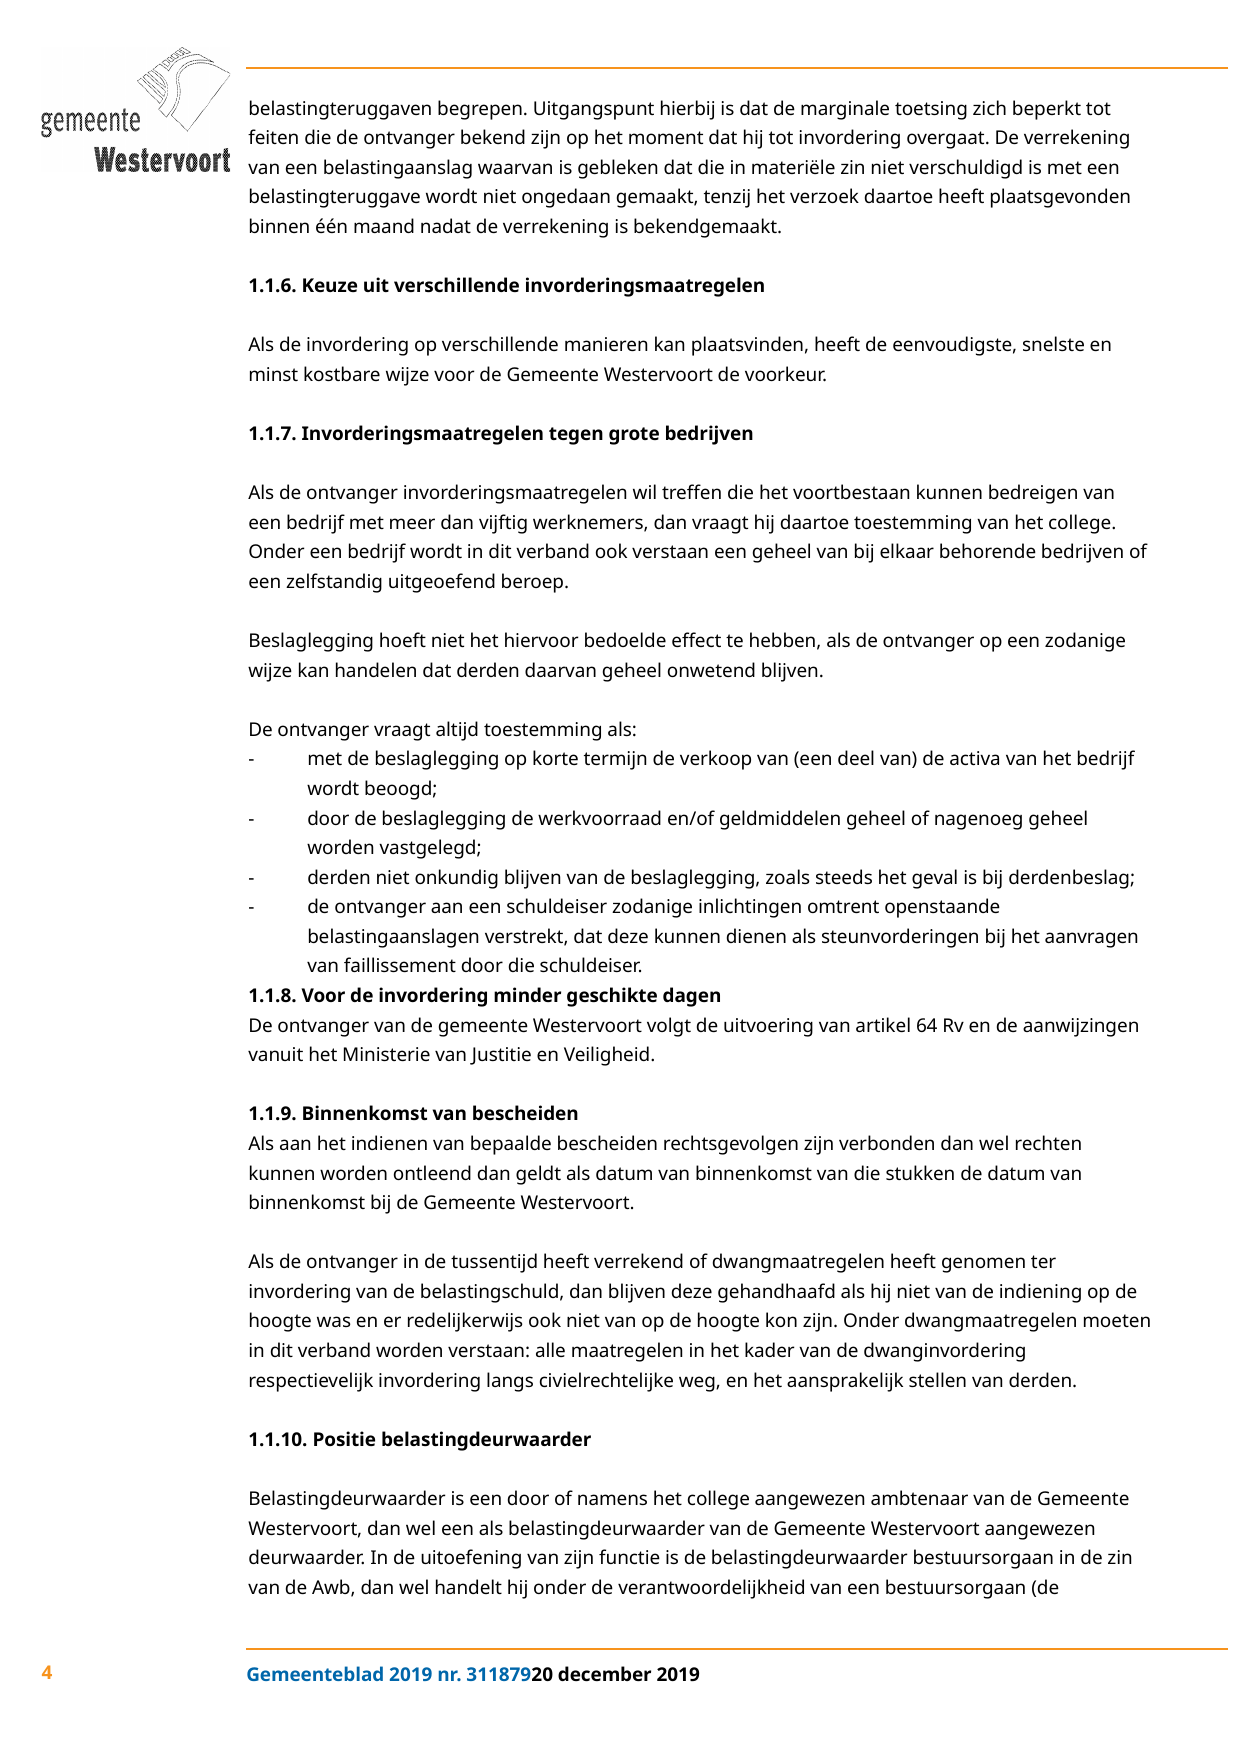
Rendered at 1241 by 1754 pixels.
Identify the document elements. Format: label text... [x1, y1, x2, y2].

text belastingteruggaven begrepen. Uitgangspunt hierbij is dat de marginale toetsing zich beperkt tot feiten die de ontvanger bekend zijn op het moment dat hij tot invordering overgaat. De verrekening van een belastingaanslag waarvan is gebleken dat die in materiële zin niet verschuldigd is met een belastingteruggave wordt niet ongedaan gemaakt, tenzij het verzoek daartoe heeft plaatsgevonden binnen één maand nadat de verrekening is bekendgemaakt. [248, 95, 1152, 239]
text Beslaglegging hoeft niet het hiervoor bedoelde effect te hebben, als de ontvanger op een zodanige wijze kan handelen dat derden daarvan geheel onwetend blijven. [248, 627, 1152, 683]
text Als de ontvanger in de tussentijd heeft verrekend of dwangmaatregelen heeft genomen ter invordering van de belastingschuld, dan blijven deze gehandhaafd als hij niet van de indiening op de hoogte was en er redelijkerwijs ook niet van op de hoogte kon zijn. Onder dwangmaatregelen moeten in dit verband worden verstaan: alle maatregelen in het kader van de dwanginvordering respectievelijk invordering langs civielrechtelijke weg, en het aansprakelijk stellen van derden. [248, 1248, 1152, 1393]
text 1.1.7. Invorderingsmaatregelen tegen grote bedrijven [248, 420, 1152, 446]
text Als aan het indienen van bepaalde bescheiden rechtsgevolgen zijn verbonden dan wel rechten kunnen worden ontleend dan geldt als datum van binnenkomst van die stukken de datum van binnenkomst bij de Gemeente Westervoort. [248, 1130, 1152, 1215]
picture [41, 47, 231, 172]
text 1.1.10. Positie belastingdeurwaarder [248, 1426, 1152, 1452]
text vanuit het Ministerie van Justitie en Veiligheid. [248, 1041, 1152, 1067]
text Belastingdeurwaarder is een door of namens het college aangewezen ambtenaar van de Gemeente Westervoort, dan wel een als belastingdeurwaarder van de Gemeente Westervoort aangewezen deurwaarder. In de uitoefening van zijn functie is de belastingdeurwaarder bestuursorgaan in de zin van de Awb, dan wel handelt hij onder de verantwoordelijkheid van een bestuursorgaan (de [248, 1485, 1152, 1600]
text Als de ontvanger invorderingsmaatregelen wil treffen die het voortbestaan kunnen bedreigen van een bedrijf met meer dan vijftig werknemers, dan vraagt hij daartoe toestemming van het college. Onder een bedrijf wordt in dit verband ook verstaan een geheel van bij elkaar behorende bedrijven of een zelfstandig uitgeoefend beroep. [248, 479, 1152, 594]
list derden niet onkundig blijven van de beslaglegging, zoals steeds het geval is bij derdenbeslag; [248, 864, 1152, 890]
text 1.1.8. Voor de invordering minder geschikte dagen [248, 982, 1152, 1008]
list met de beslaglegging op korte termijn de verkoop van (een deel van) de activa van het bedrijf wordt beoogd; [248, 746, 1152, 801]
list door de beslaglegging de werkvoorraad en/of geldmiddelen geheel of nagenoeg geheel worden vastgelegd; [248, 805, 1152, 860]
text De ontvanger vraagt altijd toestemming als: [248, 716, 1152, 742]
text 1.1.9. Binnenkomst van bescheiden [248, 1101, 1152, 1126]
text De ontvanger van de gemeente Westervoort volgt de uitvoering van artikel 64 Rv en de aanwijzingen [248, 1012, 1152, 1038]
list de ontvanger aan een schuldeiser zodanige inlichtingen omtrent openstaande belastingaanslagen verstrekt, dat deze kunnen dienen als steunvorderingen bij het aanvragen van faillissement door die schuldeiser. [248, 893, 1152, 978]
text Als de invordering op verschillende manieren kan plaatsvinden, heeft de eenvoudigste, snelste en minst kostbare wijze voor de Gemeente Westervoort de voorkeur. [248, 331, 1152, 387]
text 1.1.6. Keuze uit verschillende invorderingsmaatregelen [248, 272, 1152, 298]
